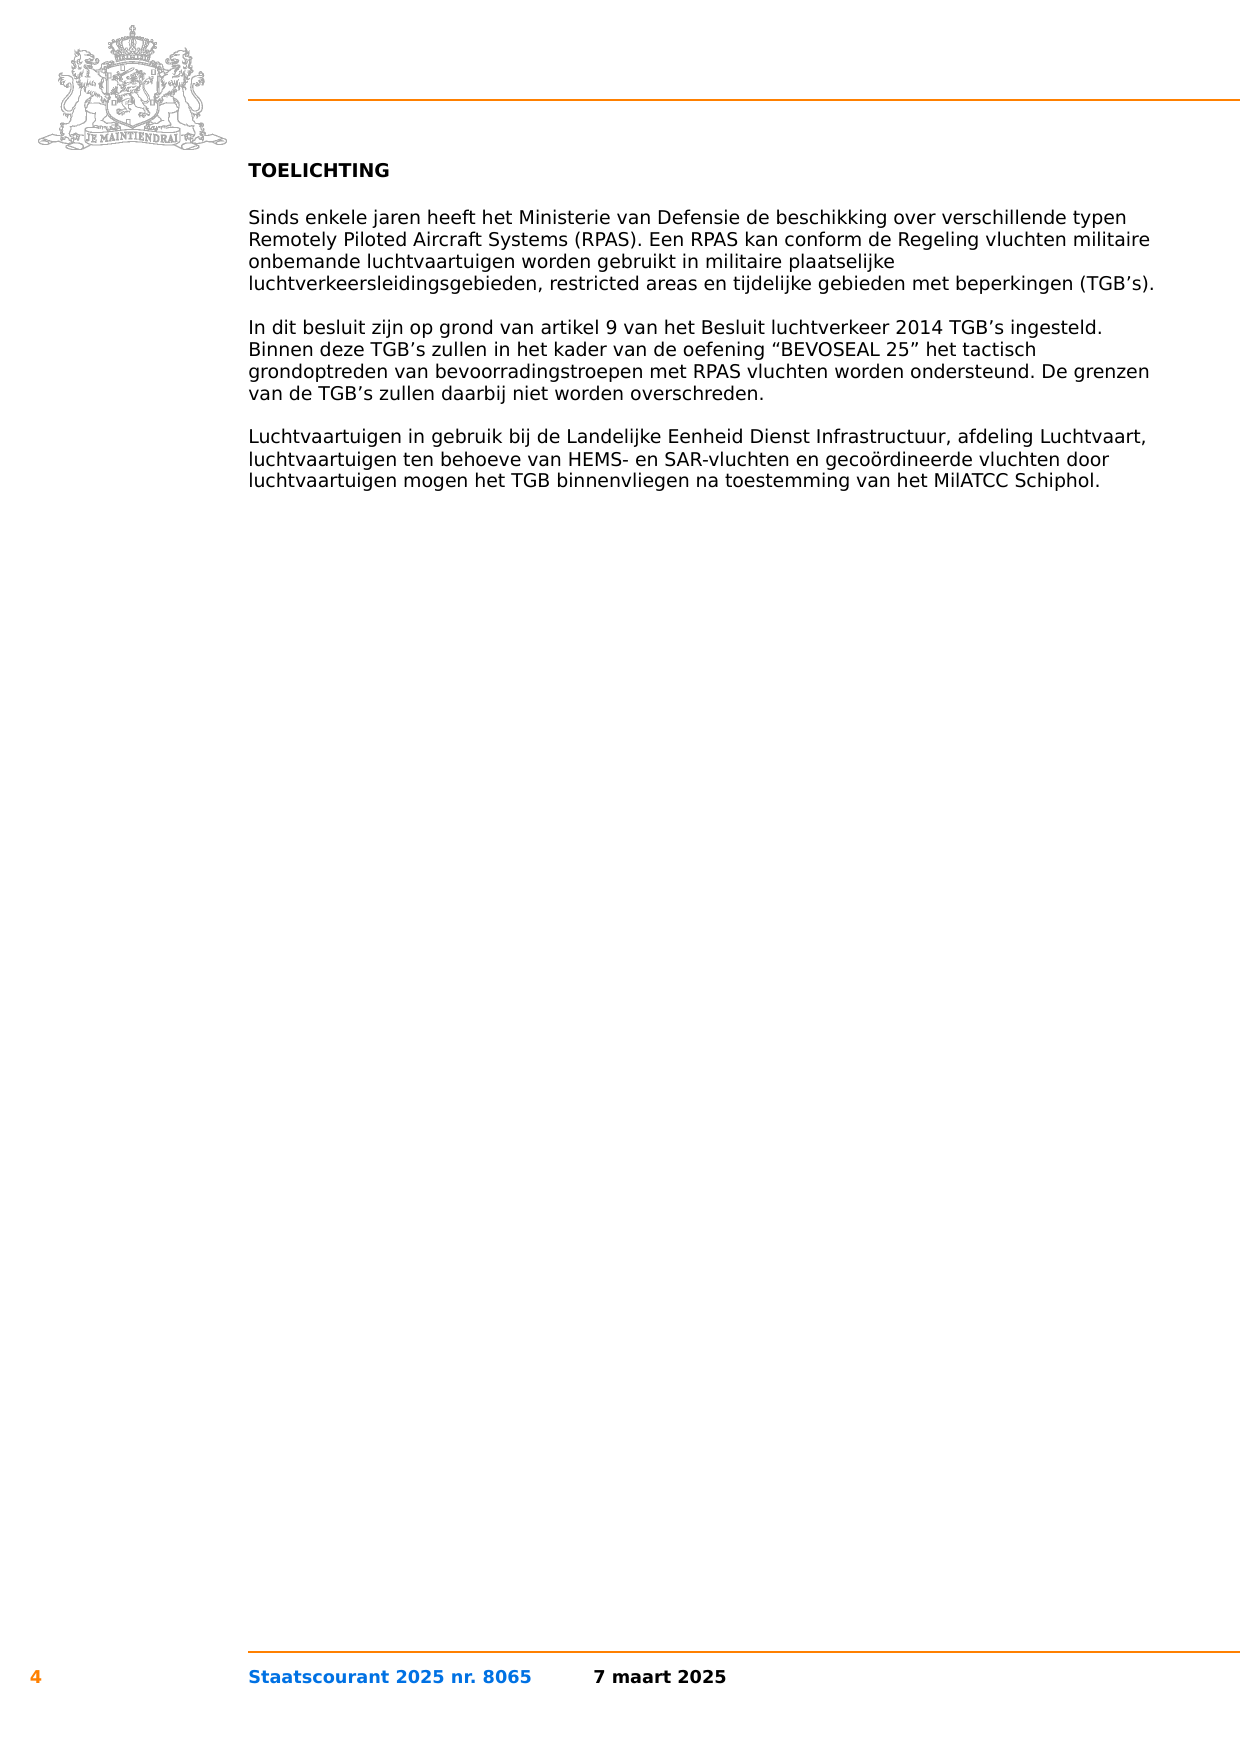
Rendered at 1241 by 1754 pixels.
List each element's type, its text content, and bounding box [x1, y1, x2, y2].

text In dit besluit zijn op grond van artikel 9 van het Besluit luchtverkeer 2014 TGB’s ingesteld. Binnen deze TGB’s zullen in het kader van de oefening “BEVOSEAL 25” het tactisch grondoptreden van bevoorradingstroepen met RPAS vluchten worden ondersteund. De grenzen van de TGB’s zullen daarbij niet worden overschreden. [248, 317, 1163, 404]
text Sinds enkele jaren heeft het Ministerie van Defensie de beschikking over verschillende typen Remotely Piloted Aircraft Systems (RPAS). Een RPAS kan conform de Regeling vluchten militaire onbemande luchtvaartuigen worden gebruikt in militaire plaatselijke luchtverkeersleidingsgebieden, restricted areas en tijdelijke gebieden met beperkingen (TGB’s). [248, 207, 1163, 295]
picture [38, 25, 227, 150]
subtitle TOELICHTING [248, 160, 1163, 182]
text Luchtvaartuigen in gebruik bij de Landelijke Eenheid Dienst Infrastructuur, afdeling Luchtvaart, luchtvaartuigen ten behoeve van HEMS- en SAR-vluchten en gecoördineerde vluchten door luchtvaartuigen mogen het TGB binnenvliegen na toestemming van het MilATCC Schiphol. [248, 426, 1163, 492]
